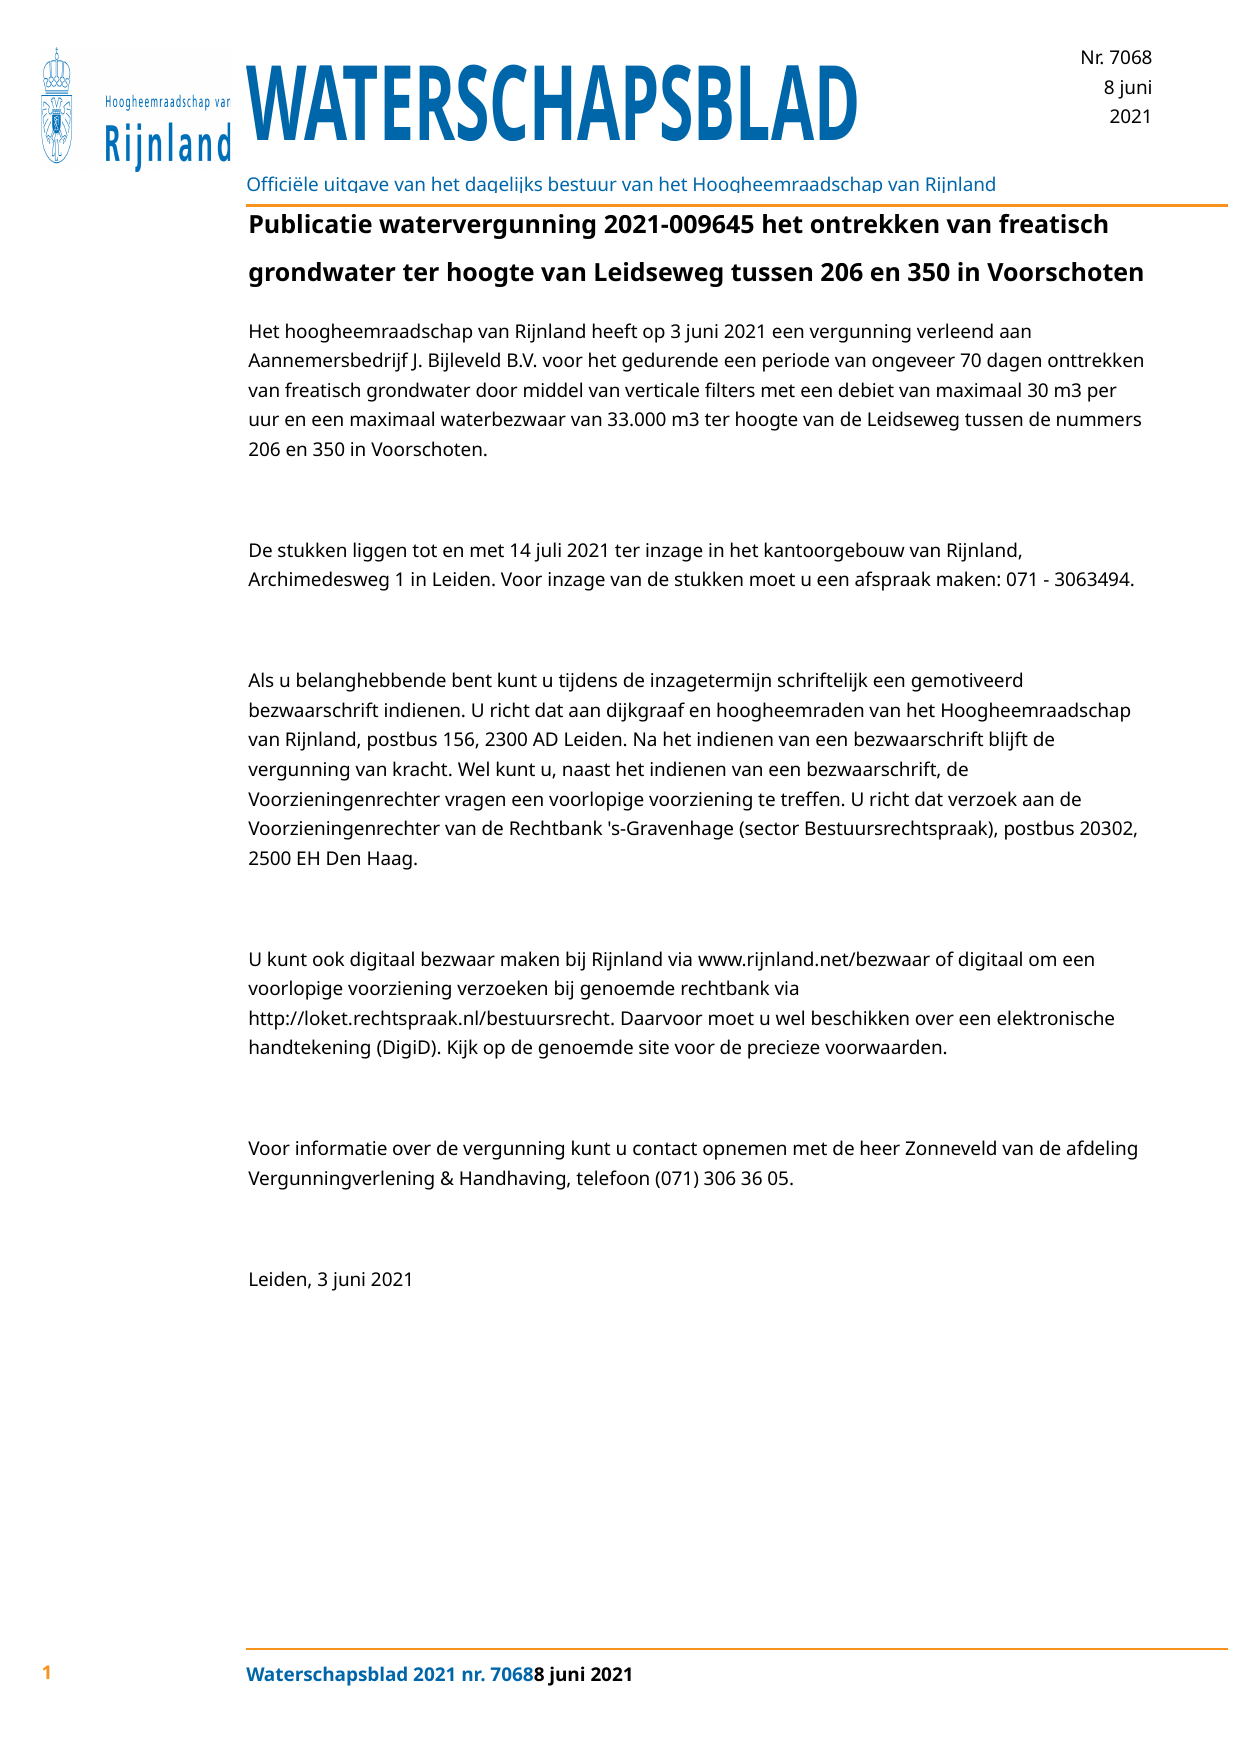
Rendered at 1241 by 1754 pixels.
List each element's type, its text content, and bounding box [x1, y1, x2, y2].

text Als u belanghebbende bent kunt u tijdens de inzagetermijn schriftelijk een gemotiveerd bezwaarschrift indienen. U richt dat aan dijkgraaf en hoogheemraden van het Hoogheemraadschap van Rijnland, postbus 156, 2300 AD Leiden. Na het indienen van een bezwaarschrift blijft de vergunning van kracht. Wel kunt u, naast het indienen van een bezwaarschrift, de Voorzieningenrechter vragen een voorlopige voorziening te treffen. U richt dat verzoek aan de Voorzieningenrechter van de Rechtbank 's-Gravenhage (sector Bestuursrechtspraak), postbus 20302, 2500 EH Den Haag. [248, 667, 1152, 871]
text Leiden, 3 juni 2021 [248, 1266, 1152, 1292]
text De stukken liggen tot en met 14 juli 2021 ter inzage in het kantoorgebouw van Rijnland, Archimedesweg 1 in Leiden. Voor inzage van de stukken moet u een afspraak maken: 071 - 3063494. [248, 537, 1152, 592]
picture [41, 47, 231, 172]
text Het hoogheemraadschap van Rijnland heeft op 3 juni 2021 een vergunning verleend aan Aannemersbedrijf J. Bijleveld B.V. voor het gedurende een periode van ongeveer 70 dagen onttrekken van freatisch grondwater door middel van verticale filters met een debiet van maximaal 30 m3 per uur en een maximaal waterbezwaar van 33.000 m3 ter hoogte van de Leidseweg tussen de nummers 206 en 350 in Voorschoten. [248, 318, 1152, 462]
text U kunt ook digitaal bezwaar maken bij Rijnland via www.rijnland.net/bezwaar of digitaal om een voorlopige voorziening verzoeken bij genoemde rechtbank via http://loket.rechtspraak.nl/bestuursrecht. Daarvoor moet u wel beschikken over een elektronische handtekening (DigiD). Kijk op de genoemde site voor de precieze voorwaarden. [248, 946, 1152, 1060]
text Publicatie watervergunning 2021-009645 het ontrekken van freatisch grondwater ter hoogte van Leidseweg tussen 206 en 350 in Voorschoten [248, 207, 1152, 288]
text Voor informatie over de vergunning kunt u contact opnemen met de heer Zonneveld van de afdeling Vergunningverlening & Handhaving, telefoon (071) 306 36 05. [248, 1135, 1152, 1191]
